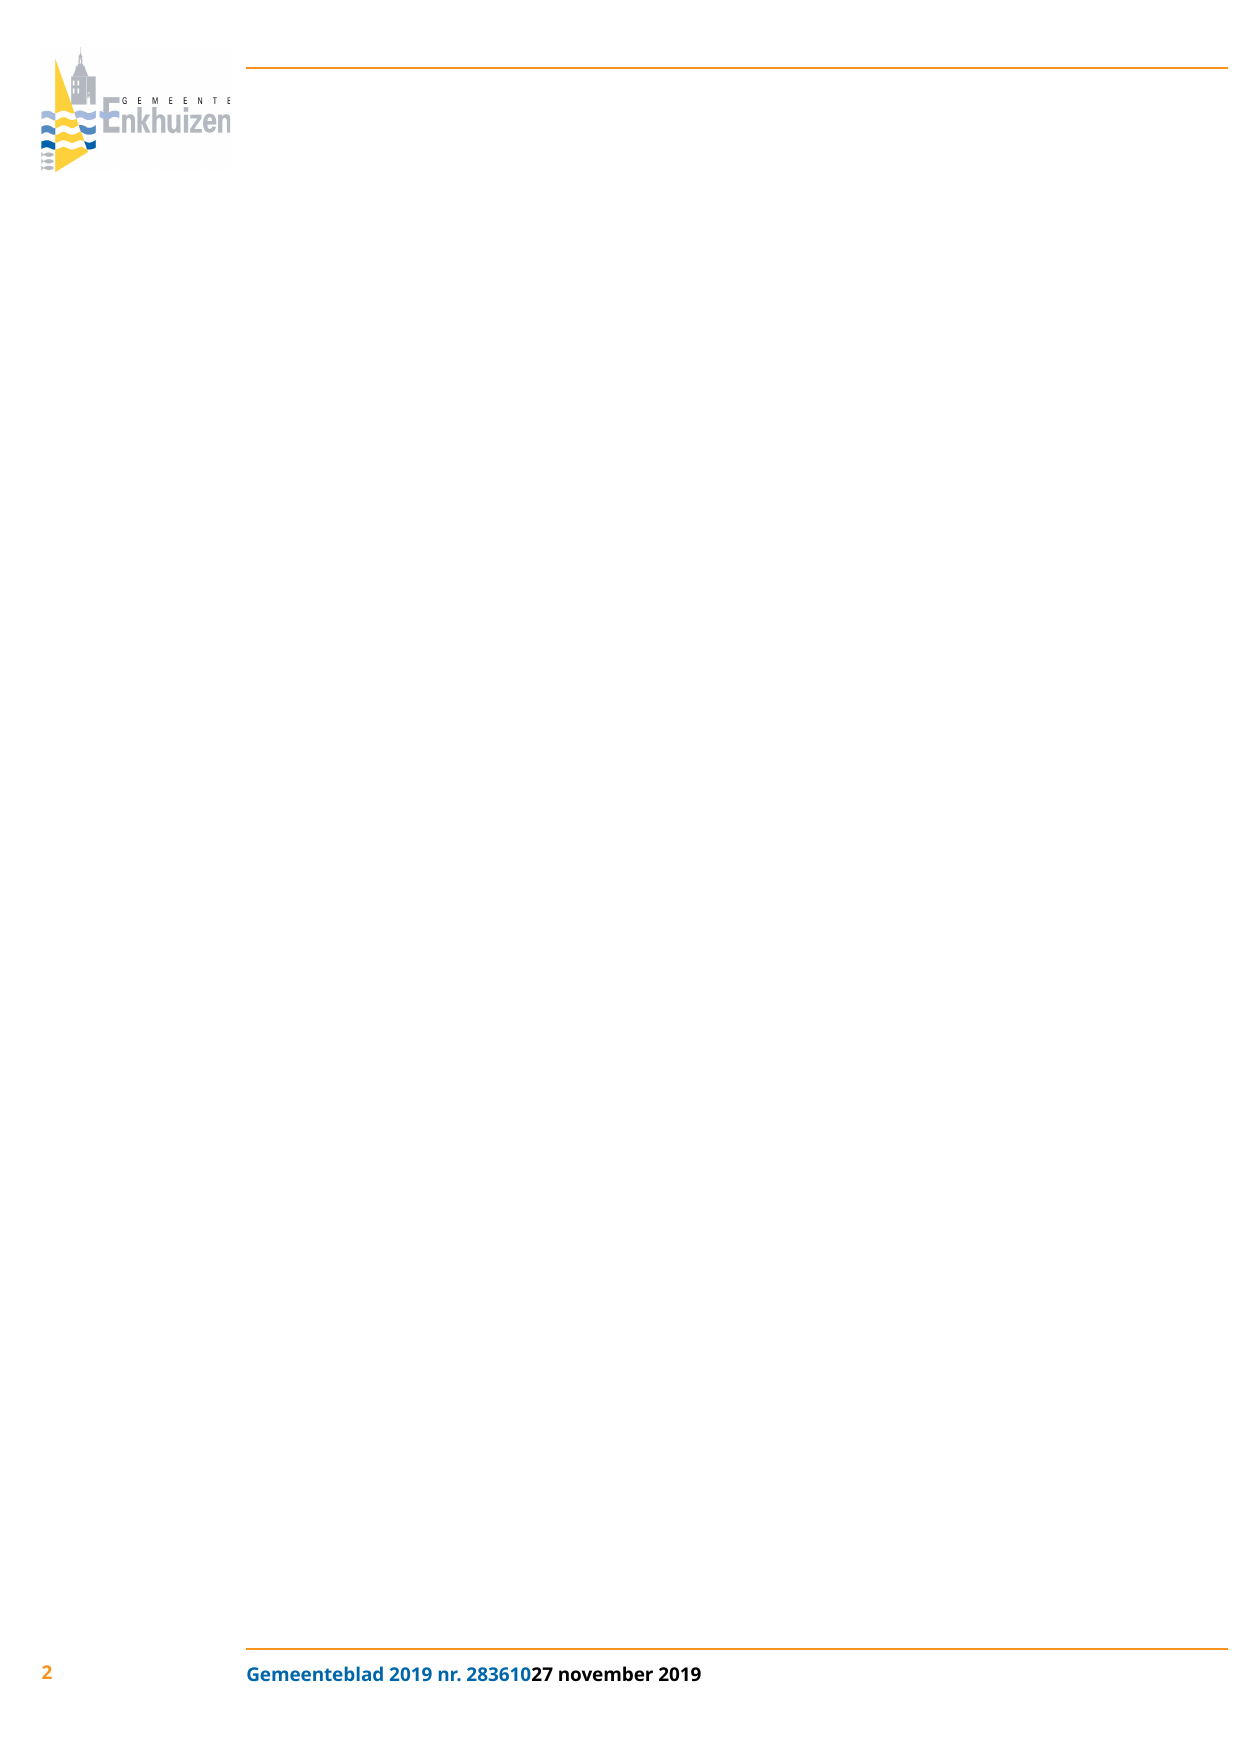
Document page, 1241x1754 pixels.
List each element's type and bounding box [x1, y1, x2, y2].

picture [41, 47, 231, 172]
